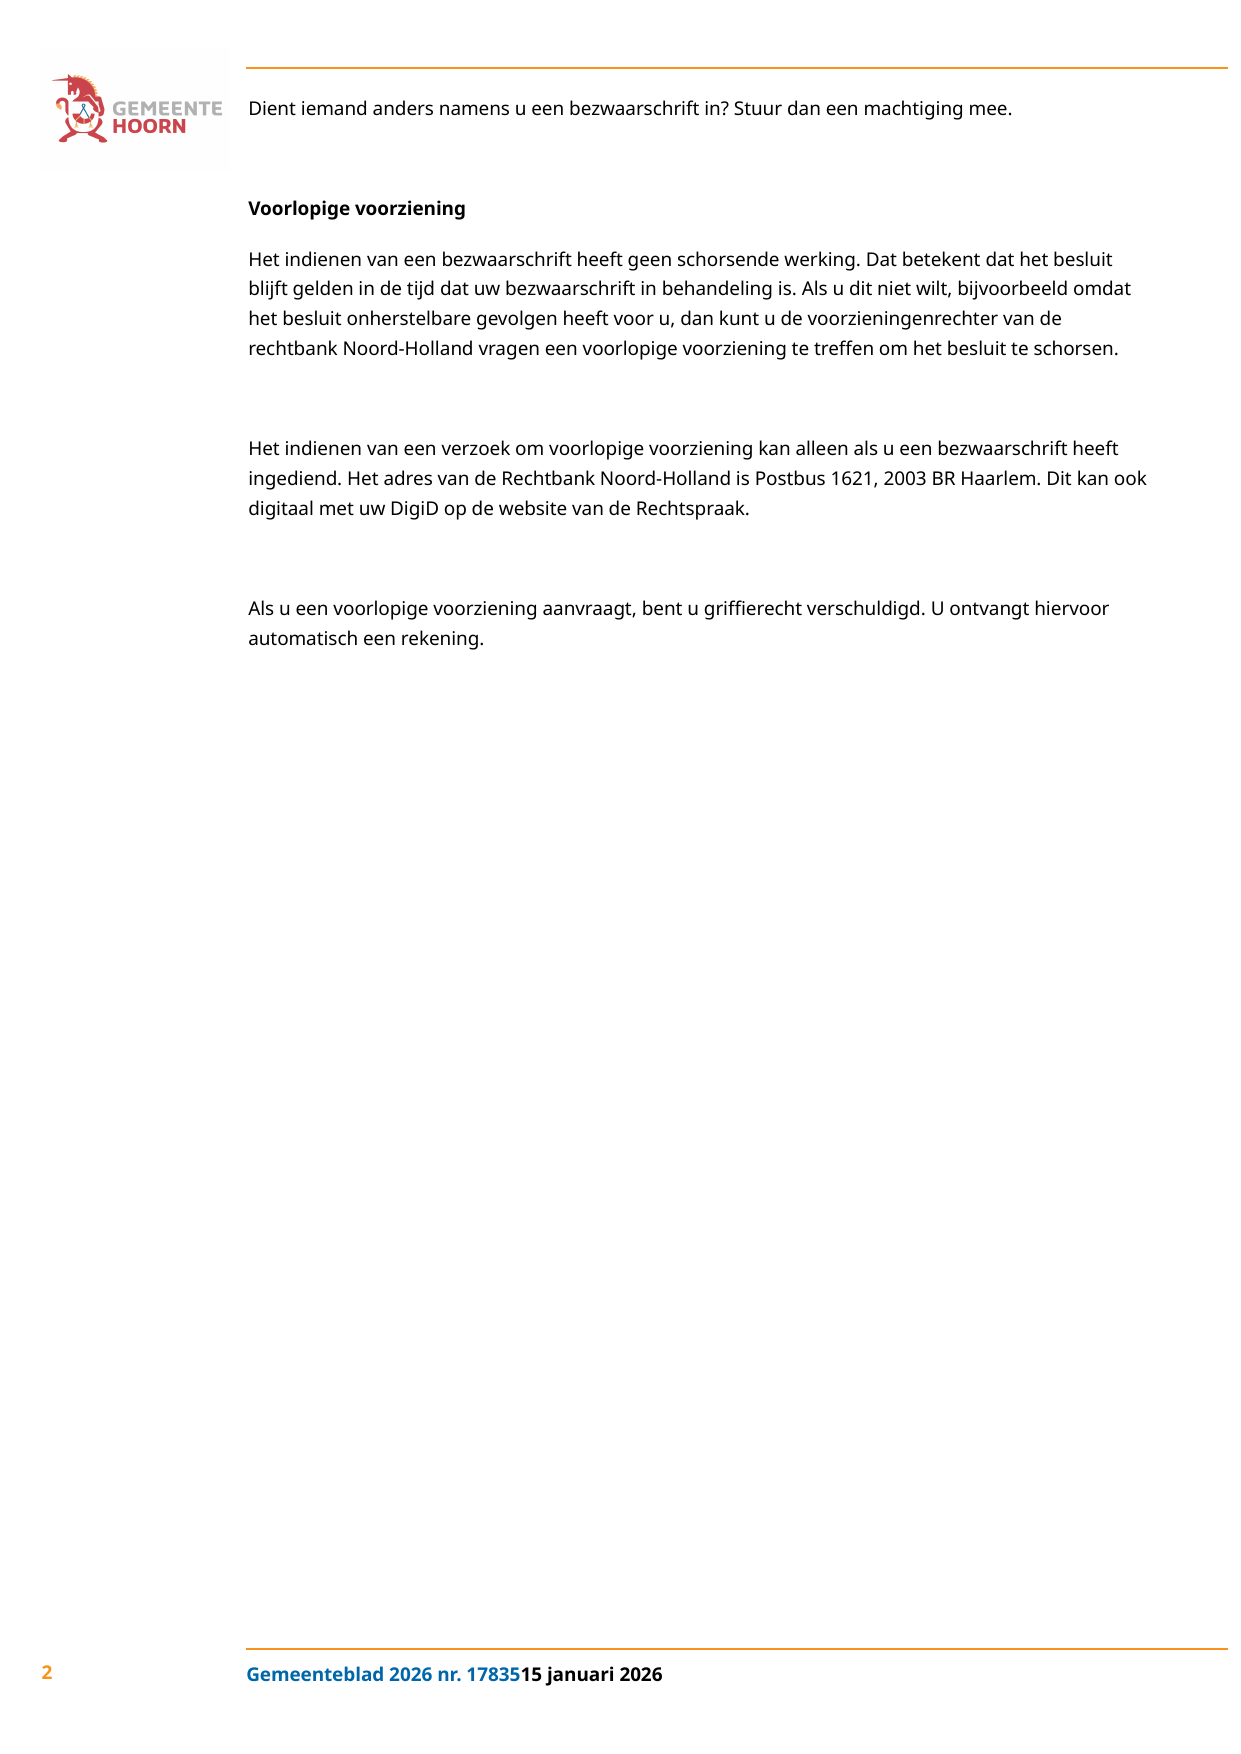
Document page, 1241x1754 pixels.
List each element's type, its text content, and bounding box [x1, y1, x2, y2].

text Als u een voorlopige voorziening aanvraagt, bent u griffierecht verschuldigd. U ontvangt hiervoor automatisch een rekening. [248, 596, 1152, 651]
text Het indienen van een verzoek om voorlopige voorziening kan alleen als u een bezwaarschrift heeft ingediend. Het adres van de Rechtbank Noord-Holland is Postbus 1621, 2003 BR Haarlem. Dit kan ook digitaal met uw DigiD op de website van de Rechtspraak. [248, 436, 1152, 521]
text Voorlopige voorziening [248, 196, 1152, 221]
picture [41, 47, 231, 172]
text Het indienen van een bezwaarschrift heeft geen schorsende werking. Dat betekent dat het besluit blijft gelden in de tijd dat uw bezwaarschrift in behandeling is. Als u dit niet wilt, bijvoorbeeld omdat het besluit onherstelbare gevolgen heeft voor u, dan kunt u de voorzieningenrechter van de rechtbank Noord-Holland vragen een voorlopige voorziening te treffen om het besluit te schorsen. [248, 246, 1152, 361]
text Dient iemand anders namens u een bezwaarschrift in? Stuur dan een machtiging mee. [248, 95, 1152, 121]
